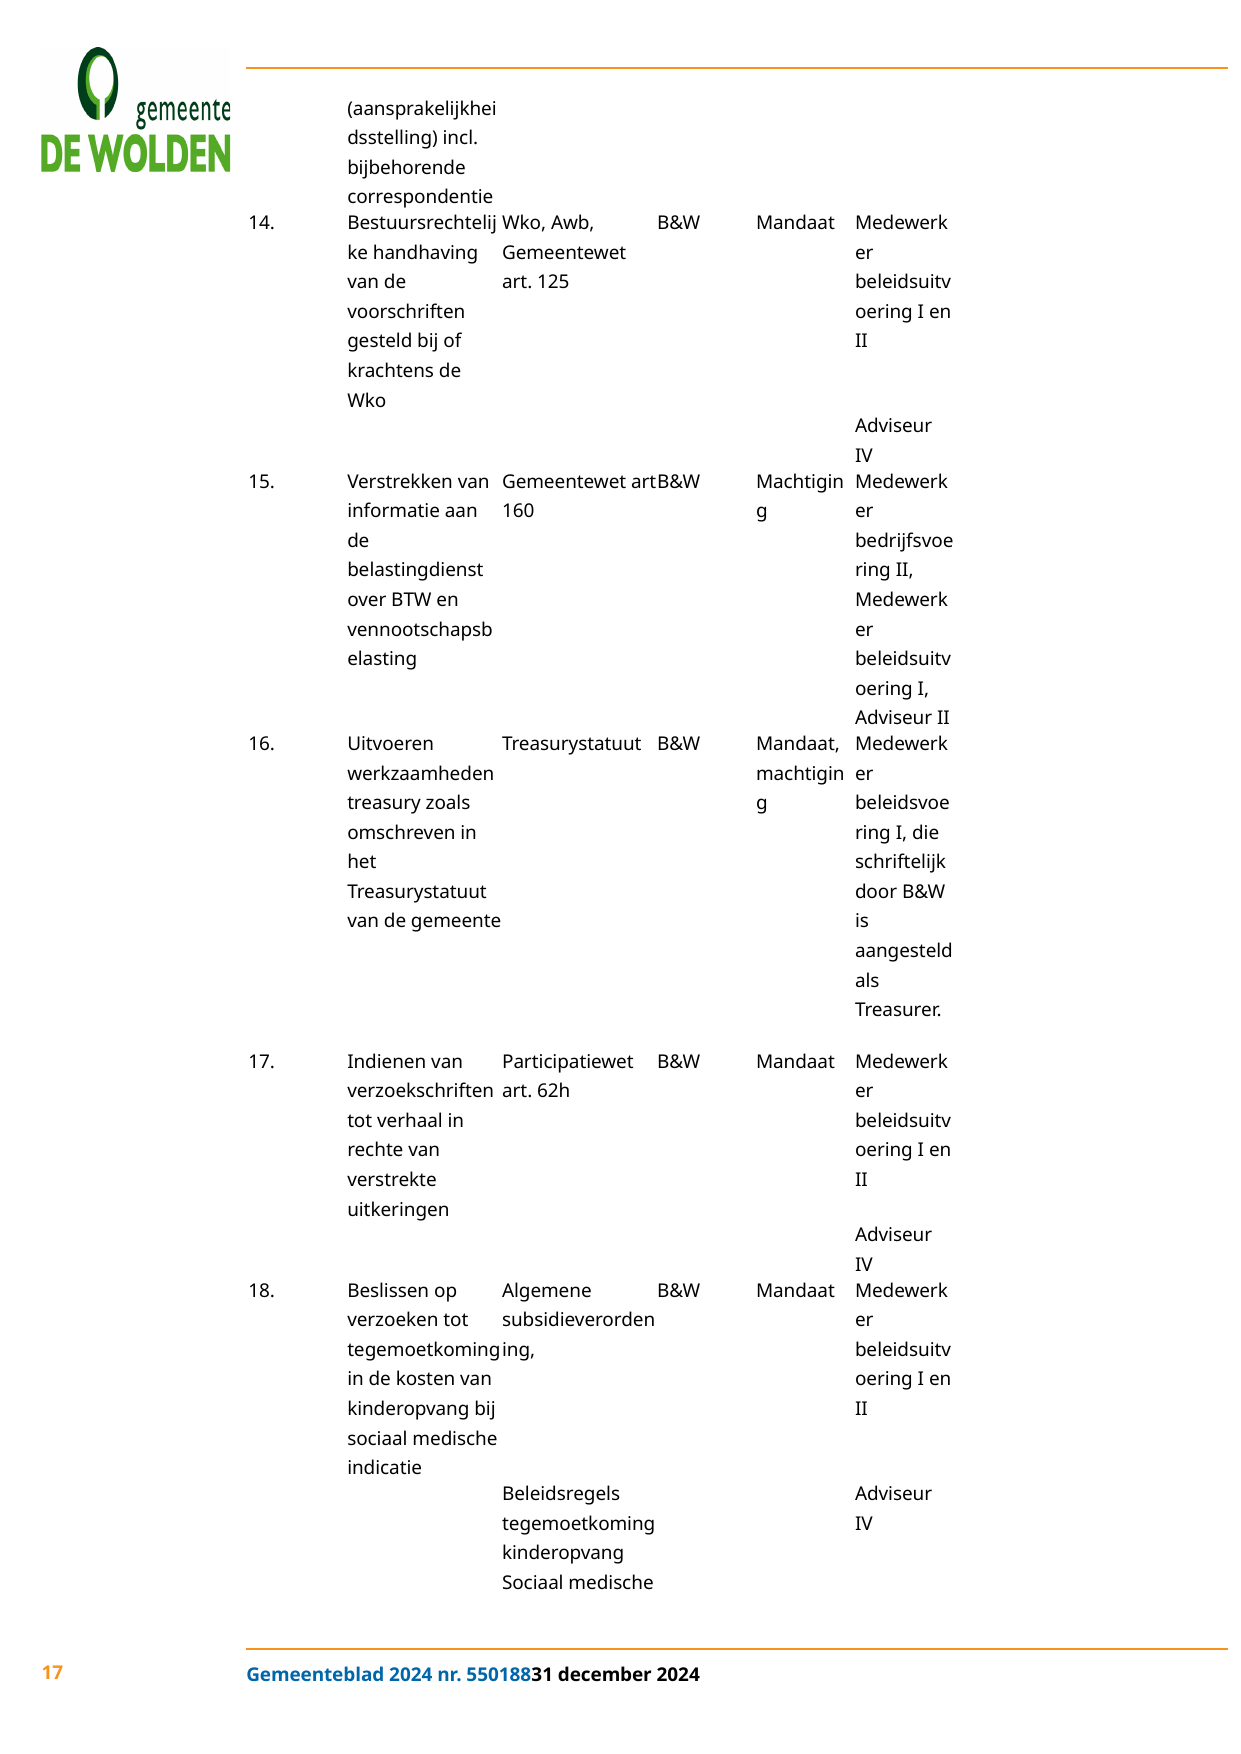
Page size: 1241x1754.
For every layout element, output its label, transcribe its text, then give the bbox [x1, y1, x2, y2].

table_cell [756, 413, 855, 468]
table_cell [502, 95, 657, 209]
table_cell [1053, 468, 1152, 730]
table_cell Treasurystatuut [502, 730, 657, 1022]
table_cell Medewerker beleidsuitvoering I en II [855, 1048, 954, 1222]
table_cell [1053, 1048, 1152, 1222]
table_cell B&W [657, 1277, 756, 1480]
table_cell [756, 1480, 855, 1594]
table_cell [1053, 1222, 1152, 1277]
table_cell 18. [248, 1277, 347, 1480]
table_cell [347, 1480, 502, 1594]
table_cell [657, 1022, 756, 1048]
table_cell Adviseur IV [855, 413, 954, 468]
table_cell [347, 1222, 502, 1277]
table_cell [657, 413, 756, 468]
table_cell [1053, 730, 1152, 1022]
table_cell [756, 1022, 855, 1048]
table_cell Mandaat, machtiging [756, 730, 855, 1022]
table_cell [756, 1222, 855, 1277]
table_cell [855, 1022, 954, 1048]
table_cell [248, 1222, 347, 1277]
table_cell [855, 95, 954, 209]
table_cell Beslissen op verzoeken tot tegemoetkoming in de kosten van kinderopvang bij sociaal medische indicatie [347, 1277, 502, 1480]
table_cell Verstrekken van informatie aan de belastingdienst over BTW en vennootschapsbelasting [347, 468, 502, 730]
table_cell [954, 95, 1053, 209]
table_cell (aansprakelijkheidsstelling) incl. bijbehorende correspondentie [347, 95, 502, 209]
table_cell [954, 209, 1053, 412]
table_cell [657, 95, 756, 209]
table_cell [1053, 413, 1152, 468]
table_cell [954, 413, 1053, 468]
table_cell Algemene subsidieverordening, [502, 1277, 657, 1480]
table_cell [502, 413, 657, 468]
table_cell 14. [248, 209, 347, 412]
table_cell [954, 1048, 1053, 1222]
table_cell [347, 1022, 502, 1048]
table_cell Medewerker beleidsuitvoering I en II [855, 1277, 954, 1480]
table_cell [347, 413, 502, 468]
table_cell Participatiewet art. 62h [502, 1048, 657, 1222]
table_cell [1053, 209, 1152, 412]
table_cell [954, 468, 1053, 730]
table_cell 17. [248, 1048, 347, 1222]
table_cell Gemeentewet art 160 [502, 468, 657, 730]
picture [41, 47, 231, 172]
table_cell B&W [657, 209, 756, 412]
table_cell Mandaat [756, 1277, 855, 1480]
table_cell 15. [248, 468, 347, 730]
table_cell Adviseur IV [855, 1222, 954, 1277]
table_cell [954, 1022, 1053, 1048]
table_cell [1053, 95, 1152, 209]
table_cell [756, 95, 855, 209]
table_cell B&W [657, 1048, 756, 1222]
table_cell [954, 1277, 1053, 1480]
table_cell Mandaat [756, 1048, 855, 1222]
table_cell [248, 1022, 347, 1048]
table_cell Adviseur IV [855, 1480, 954, 1594]
table_cell Uitvoeren werkzaamheden treasury zoals omschreven in het Treasurystatuut van de gemeente [347, 730, 502, 1022]
table_cell Indienen van verzoekschriften tot verhaal in rechte van verstrekte uitkeringen [347, 1048, 502, 1222]
table_cell [502, 1222, 657, 1277]
table_cell Medewerker beleidsuitvoering I en II [855, 209, 954, 412]
table_cell [1053, 1480, 1152, 1594]
table_cell [248, 1480, 347, 1594]
table_cell B&W [657, 468, 756, 730]
table_cell Beleidsregels tegemoetkoming kinderopvang Sociaal medische [502, 1480, 657, 1594]
table_cell [954, 1480, 1053, 1594]
table_cell Machtiging [756, 468, 855, 730]
table_cell Medewerker beleidsvoering I, die schriftelijk door B&W is aangesteld als Treasurer. [855, 730, 954, 1022]
table_cell [248, 95, 347, 209]
table_cell Mandaat [756, 209, 855, 412]
table_cell [954, 730, 1053, 1022]
table_cell Bestuursrechtelijke handhaving van de voorschriften gesteld bij of krachtens de Wko [347, 209, 502, 412]
table_cell [954, 1222, 1053, 1277]
table_cell [657, 1480, 756, 1594]
table_cell [248, 413, 347, 468]
table_cell Wko, Awb, Gemeentewet art. 125 [502, 209, 657, 412]
table_cell 16. [248, 730, 347, 1022]
table_cell [502, 1022, 657, 1048]
table_cell [1053, 1277, 1152, 1480]
table_cell Medewerker bedrijfsvoering II, Medewerker beleidsuitvoering I, Adviseur II [855, 468, 954, 730]
table_cell B&W [657, 730, 756, 1022]
table_cell [1053, 1022, 1152, 1048]
table_cell [657, 1222, 756, 1277]
